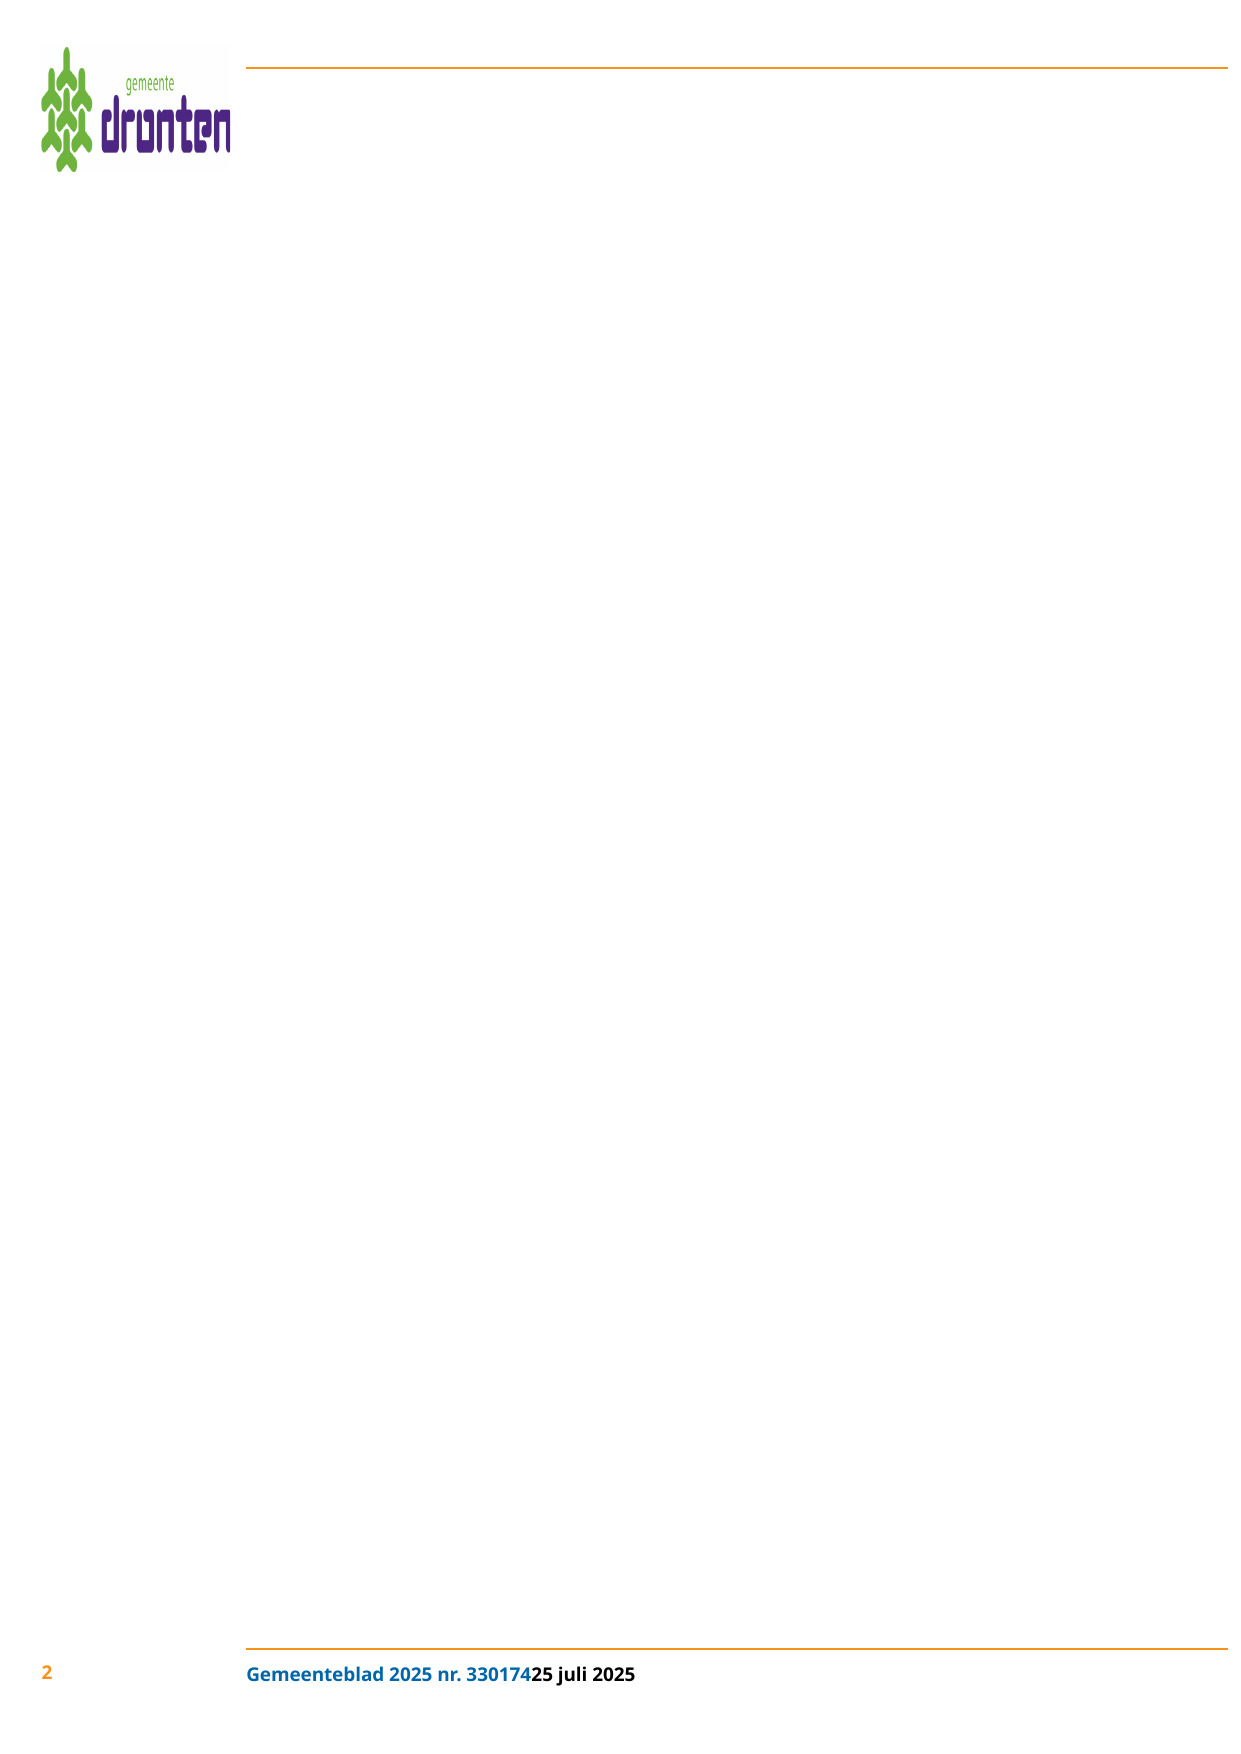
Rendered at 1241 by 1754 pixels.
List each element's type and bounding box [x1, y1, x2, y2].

picture [41, 47, 231, 172]
